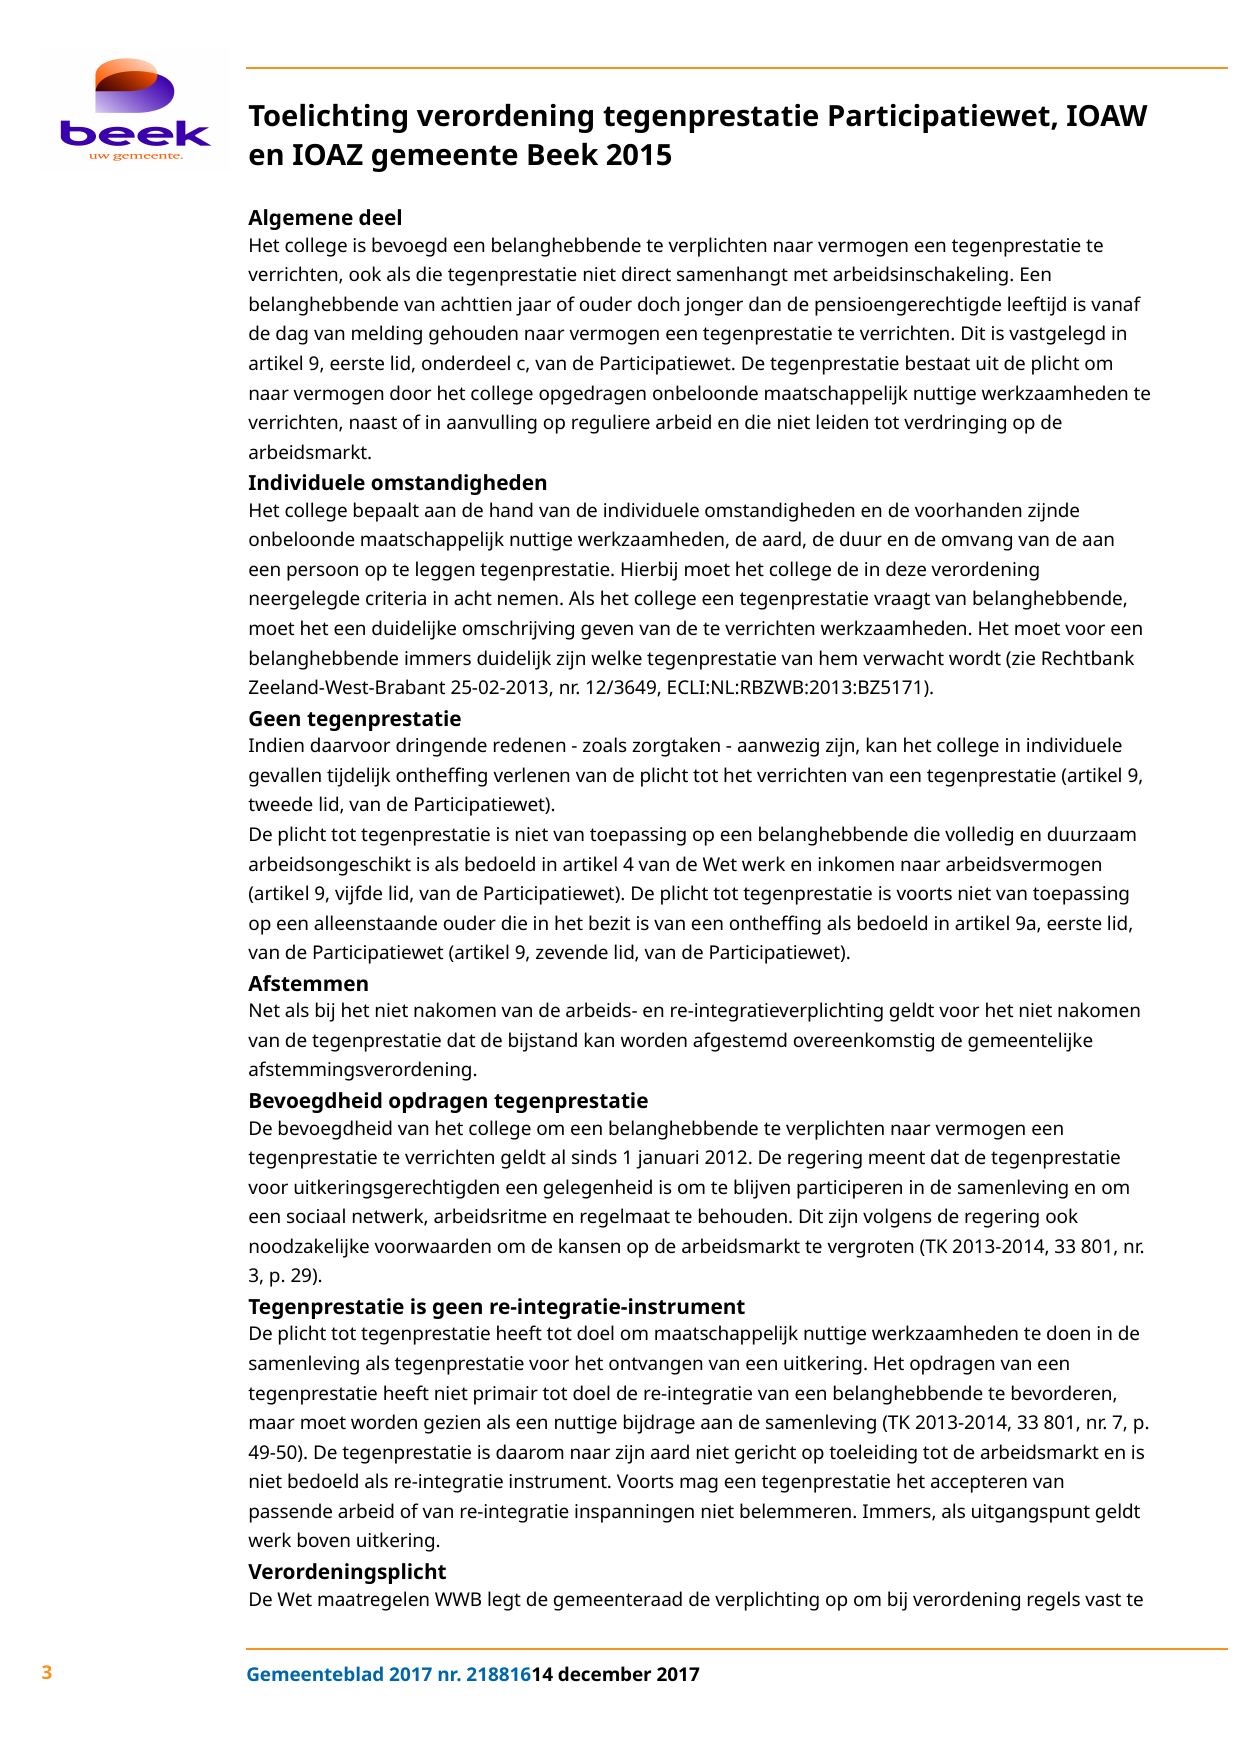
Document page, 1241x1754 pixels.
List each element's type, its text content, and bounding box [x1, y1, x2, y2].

text De bevoegdheid van het college om een belanghebbende te verplichten naar vermogen een tegenprestatie te verrichten geldt al sinds 1 januari 2012. De regering meent dat de tegenprestatie voor uitkeringsgerechtigden een gelegenheid is om te blijven participeren in de samenleving en om een sociaal netwerk, arbeidsritme en regelmaat te behouden. Dit zijn volgens de regering ook noodzakelijke voorwaarden om de kansen op de arbeidsmarkt te vergroten (TK 2013-2014, 33 801, nr. 3, p. 29). [248, 1115, 1152, 1288]
text Afstemmen [248, 969, 1152, 997]
text Indien daarvoor dringende redenen - zoals zorgtaken - aanwezig zijn, kan het college in individuele gevallen tijdelijk ontheffing verlenen van de plicht tot het verrichten van een tegenprestatie (artikel 9, tweede lid, van de Participatiewet). [248, 732, 1152, 817]
text Tegenprestatie is geen re-integratie-instrument [248, 1292, 1152, 1321]
text Geen tegenprestatie [248, 704, 1152, 732]
text Het college is bevoegd een belanghebbende te verplichten naar vermogen een tegenprestatie te verrichten, ook als die tegenprestatie niet direct samenhangt met arbeidsinschakeling. Een belanghebbende van achttien jaar of ouder doch jonger dan de pensioengerechtigde leeftijd is vanaf de dag van melding gehouden naar vermogen een tegenprestatie te verrichten. Dit is vastgelegd in artikel 9, eerste lid, onderdeel c, van de Participatiewet. De tegenprestatie bestaat uit de plicht om naar vermogen door het college opgedragen onbeloonde maatschappelijk nuttige werkzaamheden te verrichten, naast of in aanvulling op reguliere arbeid en die niet leiden tot verdringing op de arbeidsmarkt. [248, 232, 1152, 464]
text De Wet maatregelen WWB legt de gemeenteraad de verplichting op om bij verordening regels vast te [248, 1586, 1152, 1611]
picture [41, 47, 231, 172]
text Verordeningsplicht [248, 1557, 1152, 1586]
text De plicht tot tegenprestatie is niet van toepassing op een belanghebbende die volledig en duurzaam arbeidsongeschikt is als bedoeld in artikel 4 van de Wet werk en inkomen naar arbeidsvermogen (artikel 9, vijfde lid, van de Participatiewet). De plicht tot tegenprestatie is voorts niet van toepassing op een alleenstaande ouder die in het bezit is van een ontheffing als bedoeld in artikel 9a, eerste lid, van de Participatiewet (artikel 9, zevende lid, van de Participatiewet). [248, 821, 1152, 965]
text Individuele omstandigheden [248, 468, 1152, 497]
text Bevoegdheid opdragen tegenprestatie [248, 1086, 1152, 1115]
text Toelichting verordening tegenprestatie Participatiewet, IOAW en IOAZ gemeente Beek 2015 [248, 95, 1152, 174]
text Het college bepaalt aan de hand van de individuele omstandigheden en de voorhanden zijnde onbeloonde maatschappelijk nuttige werkzaamheden, de aard, de duur en de omvang van de aan een persoon op te leggen tegenprestatie. Hierbij moet het college de in deze verordening neergelegde criteria in acht nemen. Als het college een tegenprestatie vraagt van belanghebbende, moet het een duidelijke omschrijving geven van de te verrichten werkzaamheden. Het moet voor een belanghebbende immers duidelijk zijn welke tegenprestatie van hem verwacht wordt (zie Rechtbank Zeeland-West-Brabant 25-02-2013, nr. 12/3649, ECLI:NL:RBZWB:2013:BZ5171). [248, 497, 1152, 700]
text Net als bij het niet nakomen van de arbeids- en re-integratieverplichting geldt voor het niet nakomen van de tegenprestatie dat de bijstand kan worden afgestemd overeenkomstig de gemeentelijke afstemmingsverordening. [248, 997, 1152, 1082]
text De plicht tot tegenprestatie heeft tot doel om maatschappelijk nuttige werkzaamheden te doen in de samenleving als tegenprestatie voor het ontvangen van een uitkering. Het opdragen van een tegenprestatie heeft niet primair tot doel de re-integratie van een belanghebbende te bevorderen, maar moet worden gezien als een nuttige bijdrage aan de samenleving (TK 2013-2014, 33 801, nr. 7, p. 49-50). De tegenprestatie is daarom naar zijn aard niet gericht op toeleiding tot de arbeidsmarkt en is niet bedoeld als re-integratie instrument. Voorts mag een tegenprestatie het accepteren van passende arbeid of van re-integratie inspanningen niet belemmeren. Immers, als uitgangspunt geldt werk boven uitkering. [248, 1321, 1152, 1553]
text Algemene deel [248, 203, 1152, 232]
